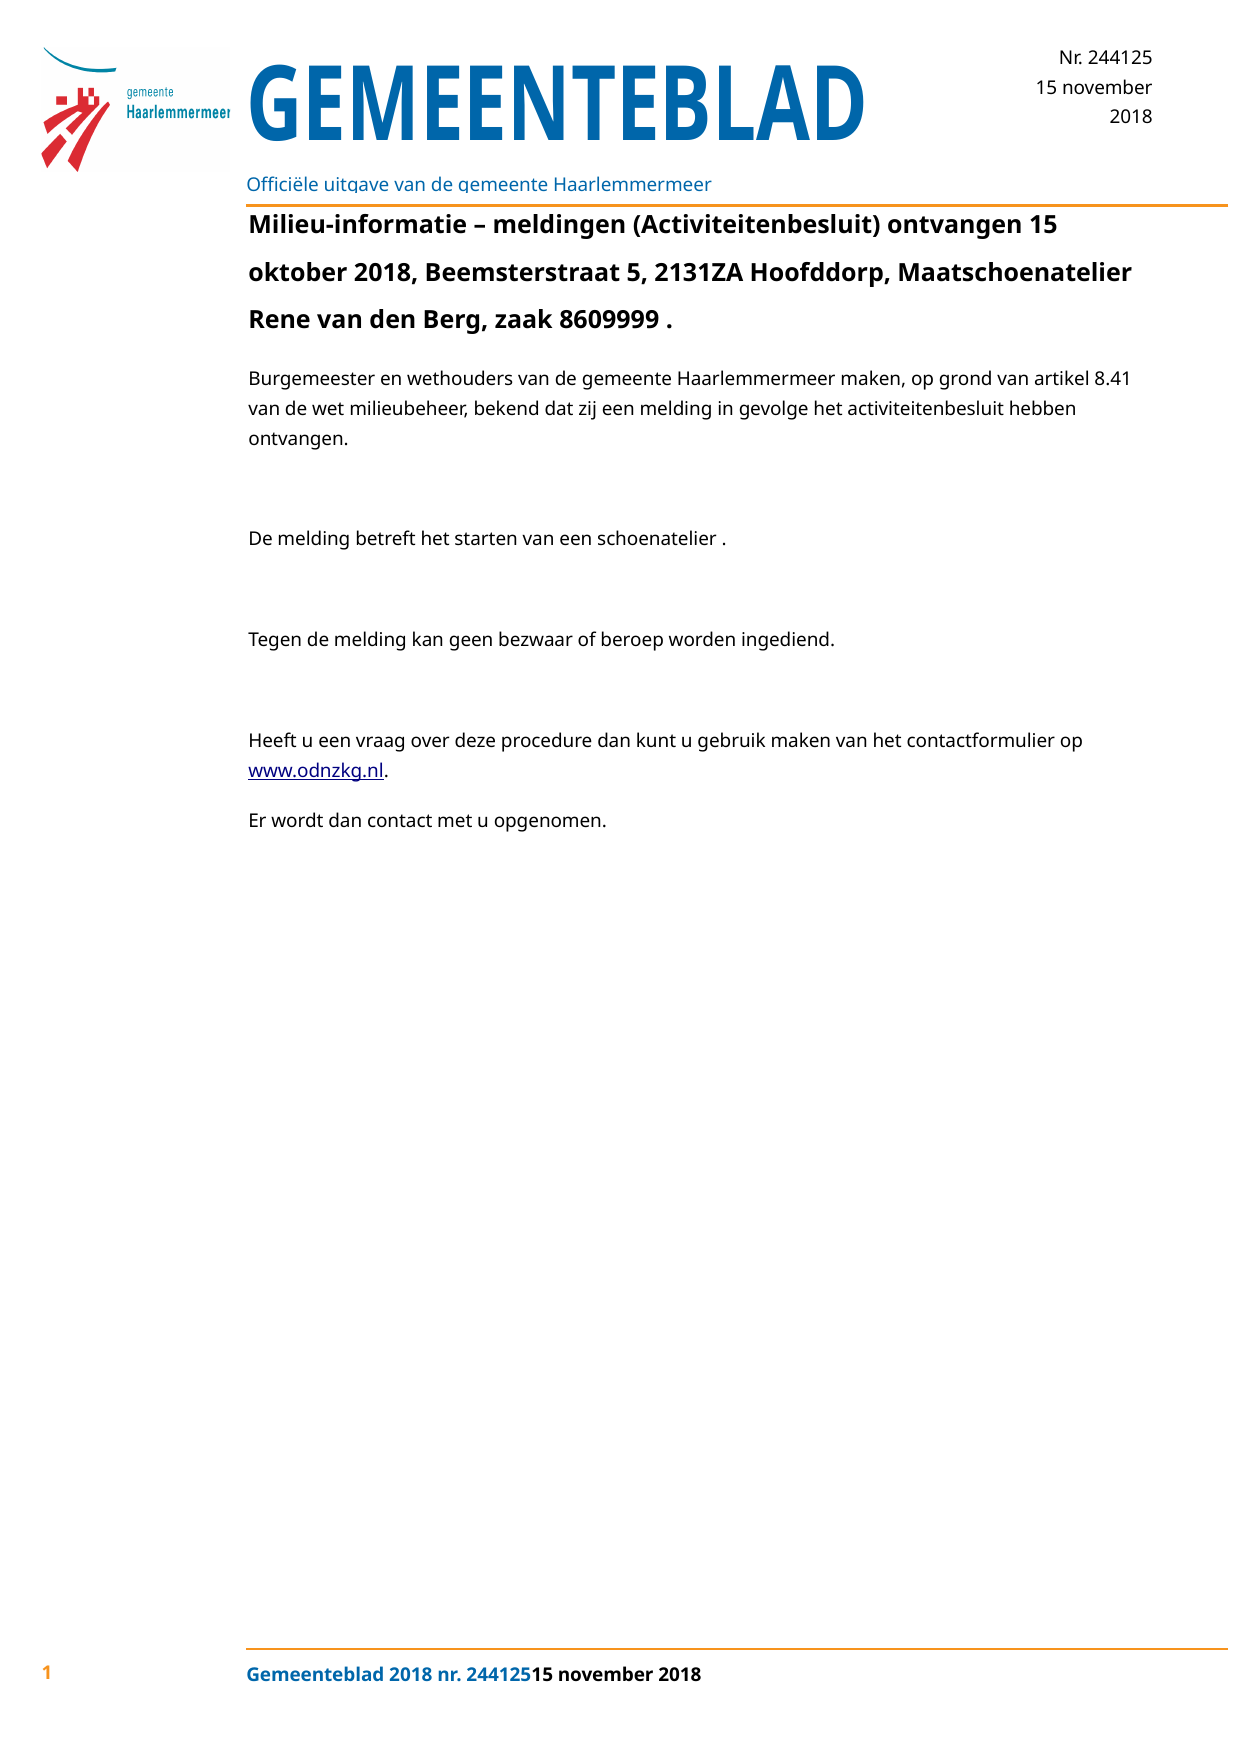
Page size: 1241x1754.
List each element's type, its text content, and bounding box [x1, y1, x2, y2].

text Er wordt dan contact met u opgenomen. [248, 807, 1152, 833]
text De melding betreft het starten van een schoenatelier . [248, 526, 1152, 551]
picture [41, 47, 231, 172]
text Heeft u een vraag over deze procedure dan kunt u gebruik maken van het contactformulier op www.odnzkg.nl. [248, 727, 1152, 782]
text Tegen de melding kan geen bezwaar of beroep worden ingediend. [248, 626, 1152, 652]
text Burgemeester en wethouders van de gemeente Haarlemmermeer maken, op grond van artikel 8.41 van de wet milieubeheer, bekend dat zij een melding in gevolge het activiteitenbesluit hebben ontvangen. [248, 366, 1152, 450]
text Milieu-informatie – meldingen (Activiteitenbesluit) ontvangen 15 oktober 2018, Beemsterstraat 5, 2131ZA Hoofddorp, Maatschoenatelier Rene van den Berg, zaak 8609999 . [248, 207, 1152, 336]
